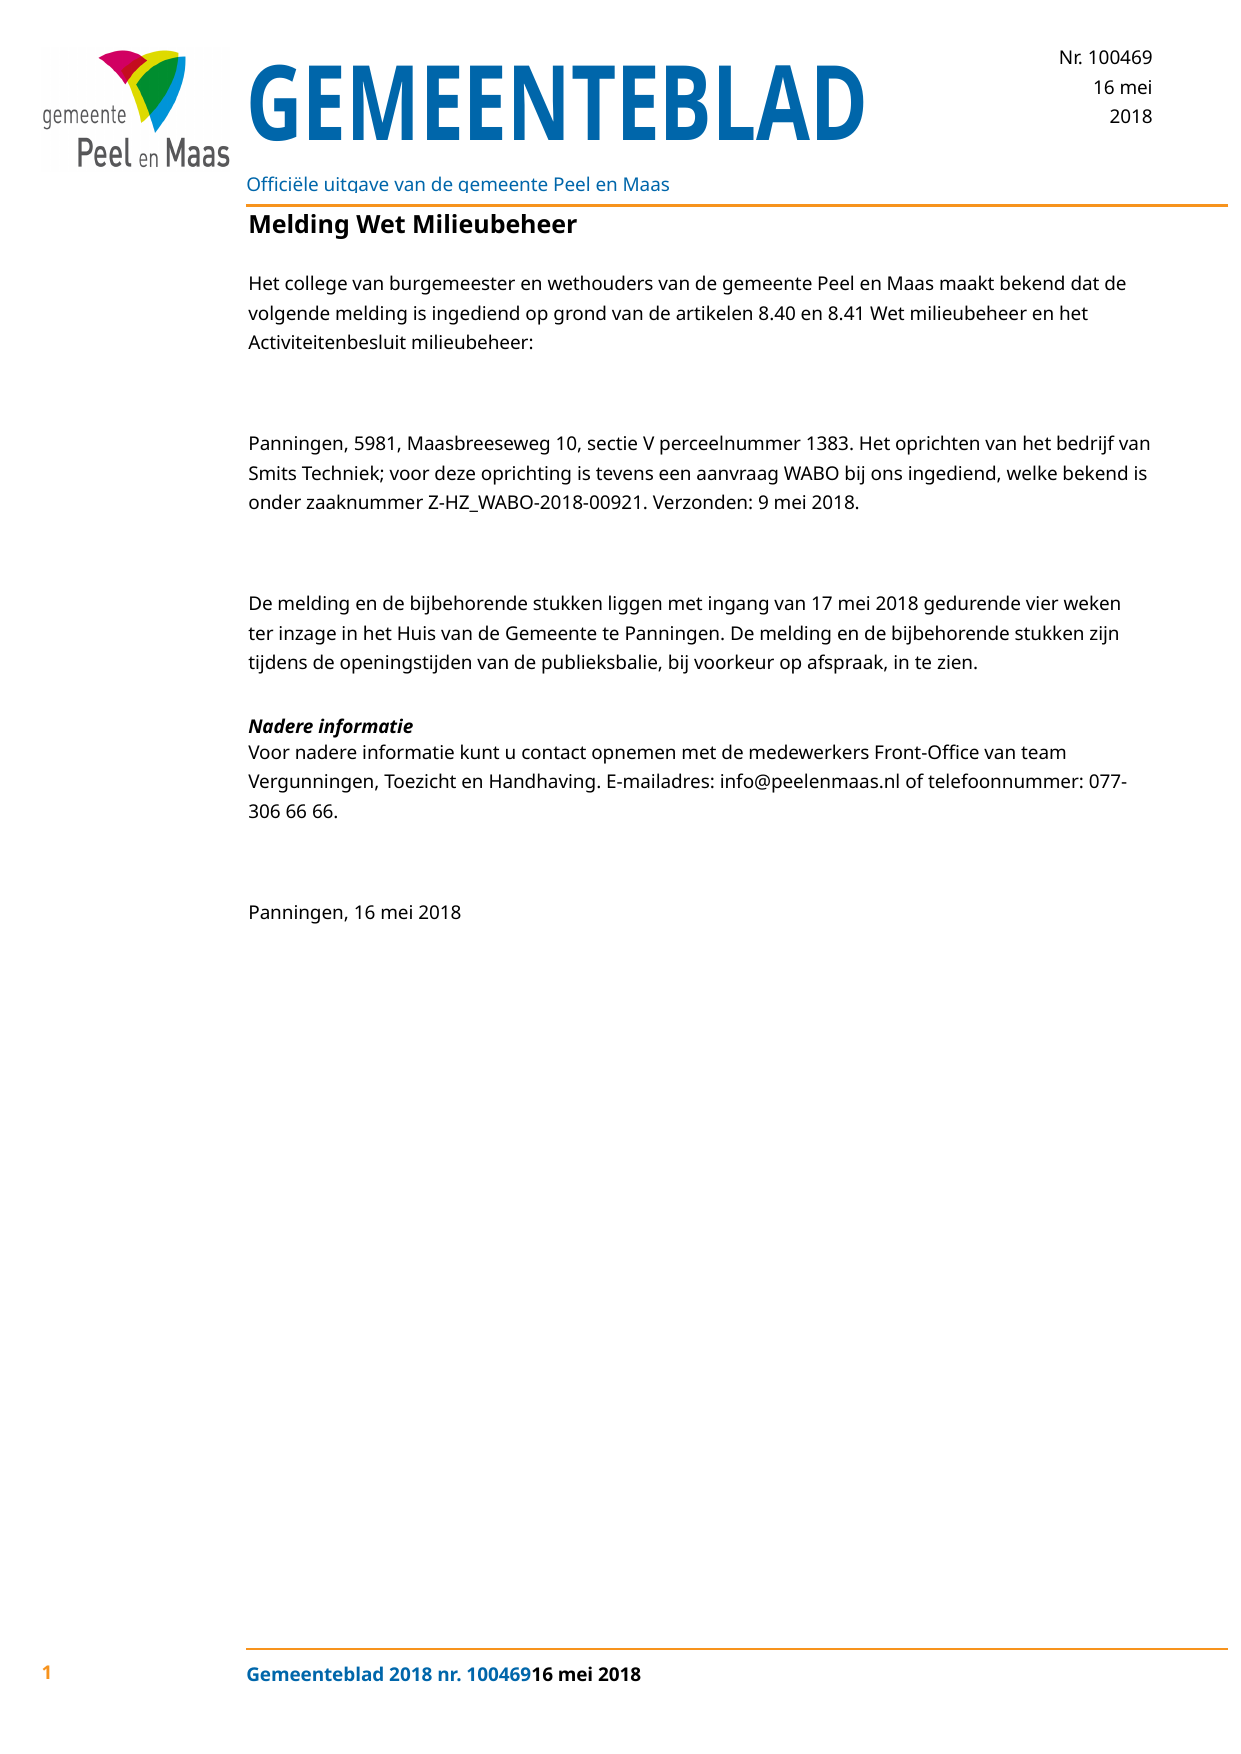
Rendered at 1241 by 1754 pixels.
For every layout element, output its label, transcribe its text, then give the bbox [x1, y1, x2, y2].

text Panningen, 16 mei 2018 [248, 899, 1152, 925]
text Melding Wet Milieubeheer [248, 207, 1152, 241]
text Het college van burgemeester en wethouders van de gemeente Peel en Maas maakt bekend dat de volgende melding is ingediend op grond van de artikelen 8.40 en 8.41 Wet milieubeheer en het Activiteitenbesluit milieubeheer: [248, 270, 1152, 355]
text De melding en de bijbehorende stukken liggen met ingang van 17 mei 2018 gedurende vier weken ter inzage in het Huis van de Gemeente te Panningen. De melding en de bijbehorende stukken zijn tijdens de openingstijden van de publieksbalie, bij voorkeur op afspraak, in te zien. [248, 590, 1152, 675]
text Panningen, 5981, Maasbreeseweg 10, sectie V perceelnummer 1383. Het oprichten van het bedrijf van Smits Techniek; voor deze oprichting is tevens een aanvraag WABO bij ons ingediend, welke bekend is onder zaaknummer Z-HZ_WABO-2018-00921. Verzonden: 9 mei 2018. [248, 430, 1152, 515]
text Nadere informatie [248, 713, 1152, 739]
text Voor nadere informatie kunt u contact opnemen met de medewerkers Front-Office van team Vergunningen, Toezicht en Handhaving. E-mailadres: info@peelenmaas.nl of telefoonnummer: 077- 306 66 66. [248, 739, 1152, 824]
picture [41, 47, 231, 172]
